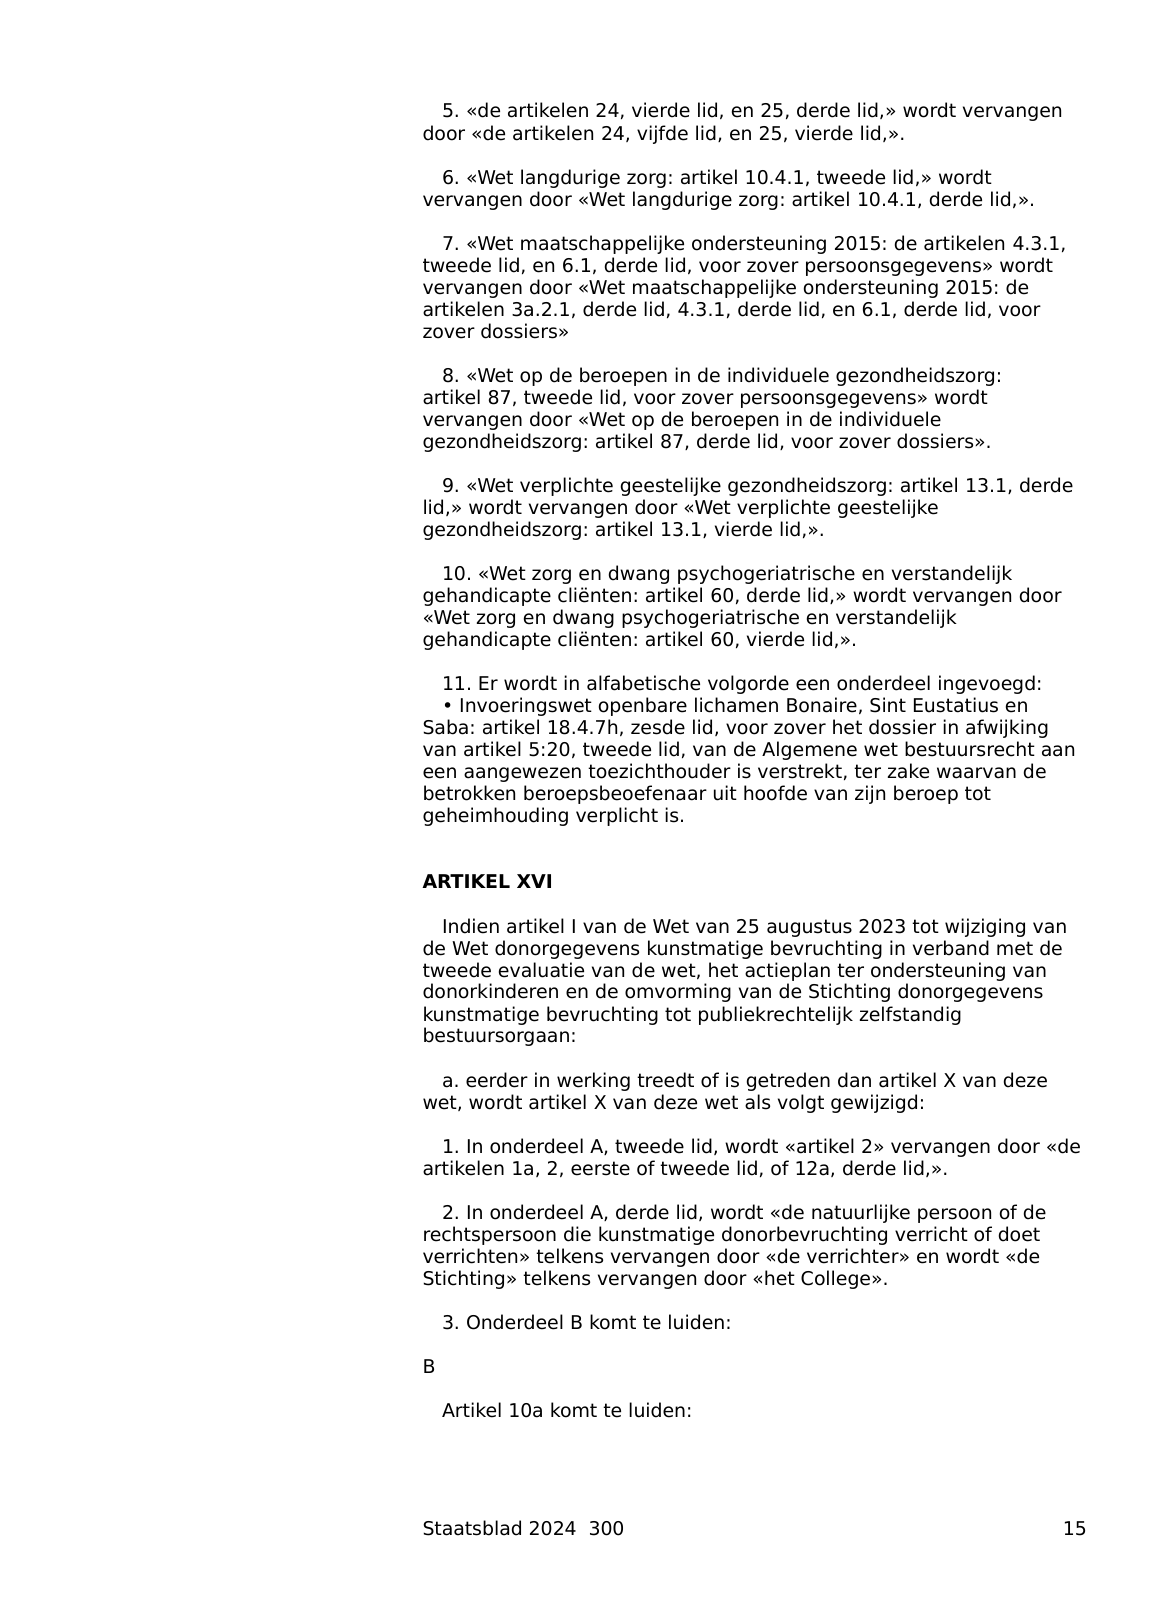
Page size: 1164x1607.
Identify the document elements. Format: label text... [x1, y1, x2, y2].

text 1. In onderdeel A, tweede lid, wordt «artikel 2» vervangen door «de artikelen 1a, 2, eerste of tweede lid, of 12a, derde lid,». [422, 1136, 1087, 1180]
text • Invoeringswet openbare lichamen Bonaire, Sint Eustatius en Saba: artikel 18.4.7h, zesde lid, voor zover het dossier in afwijking van artikel 5:20, tweede lid, van de Algemene wet bestuursrecht aan een aangewezen toezichthouder is verstrekt, ter zake waarvan de betrokken beroepsbeoefenaar uit hoofde van zijn beroep tot geheimhouding verplicht is. [422, 695, 1087, 827]
text Indien artikel I van de Wet van 25 augustus 2023 tot wijziging van de Wet donorgegevens kunstmatige bevruchting in verband met de tweede evaluatie van de wet, het actieplan ter ondersteuning van donorkinderen en de omvorming van de Stichting donorgegevens kunstmatige bevruchting tot publiekrechtelijk zelfstandig bestuursorgaan: [422, 916, 1087, 1047]
text a. eerder in werking treedt of is getreden dan artikel X van deze wet, wordt artikel X van deze wet als volgt gewijzigd: [422, 1069, 1087, 1113]
text 9. «Wet verplichte geestelijke gezondheidszorg: artikel 13.1, derde lid,» wordt vervangen door «Wet verplichte geestelijke gezondheidszorg: artikel 13.1, vierde lid,». [422, 475, 1087, 541]
text Artikel 10a komt te luiden: [422, 1400, 1087, 1422]
text B [422, 1356, 1087, 1378]
text 7. «Wet maatschappelijke ondersteuning 2015: de artikelen 4.3.1, tweede lid, en 6.1, derde lid, voor zover persoonsgegevens» wordt vervangen door «Wet maatschappelijke ondersteuning 2015: de artikelen 3a.2.1, derde lid, 4.3.1, derde lid, en 6.1, derde lid, voor zover dossiers» [422, 233, 1087, 343]
subtitle ARTIKEL XVI [422, 871, 1087, 893]
text 11. Er wordt in alfabetische volgorde een onderdeel ingevoegd: [422, 673, 1087, 695]
text 2. In onderdeel A, derde lid, wordt «de natuurlijke persoon of de rechtspersoon die kunstmatige donorbevruchting verricht of doet verrichten» telkens vervangen door «de verrichter» en wordt «de Stichting» telkens vervangen door «het College». [422, 1202, 1087, 1290]
text 6. «Wet langdurige zorg: artikel 10.4.1, tweede lid,» wordt vervangen door «Wet langdurige zorg: artikel 10.4.1, derde lid,». [422, 167, 1087, 211]
text 8. «Wet op de beroepen in de individuele gezondheidszorg: artikel 87, tweede lid, voor zover persoonsgegevens» wordt vervangen door «Wet op de beroepen in de individuele gezondheidszorg: artikel 87, derde lid, voor zover dossiers». [422, 365, 1087, 453]
text 5. «de artikelen 24, vierde lid, en 25, derde lid,» wordt vervangen door «de artikelen 24, vijfde lid, en 25, vierde lid,». [422, 100, 1087, 144]
text 10. «Wet zorg en dwang psychogeriatrische en verstandelijk gehandicapte cliënten: artikel 60, derde lid,» wordt vervangen door «Wet zorg en dwang psychogeriatrische en verstandelijk gehandicapte cliënten: artikel 60, vierde lid,». [422, 563, 1087, 651]
text 3. Onderdeel B komt te luiden: [422, 1312, 1087, 1334]
